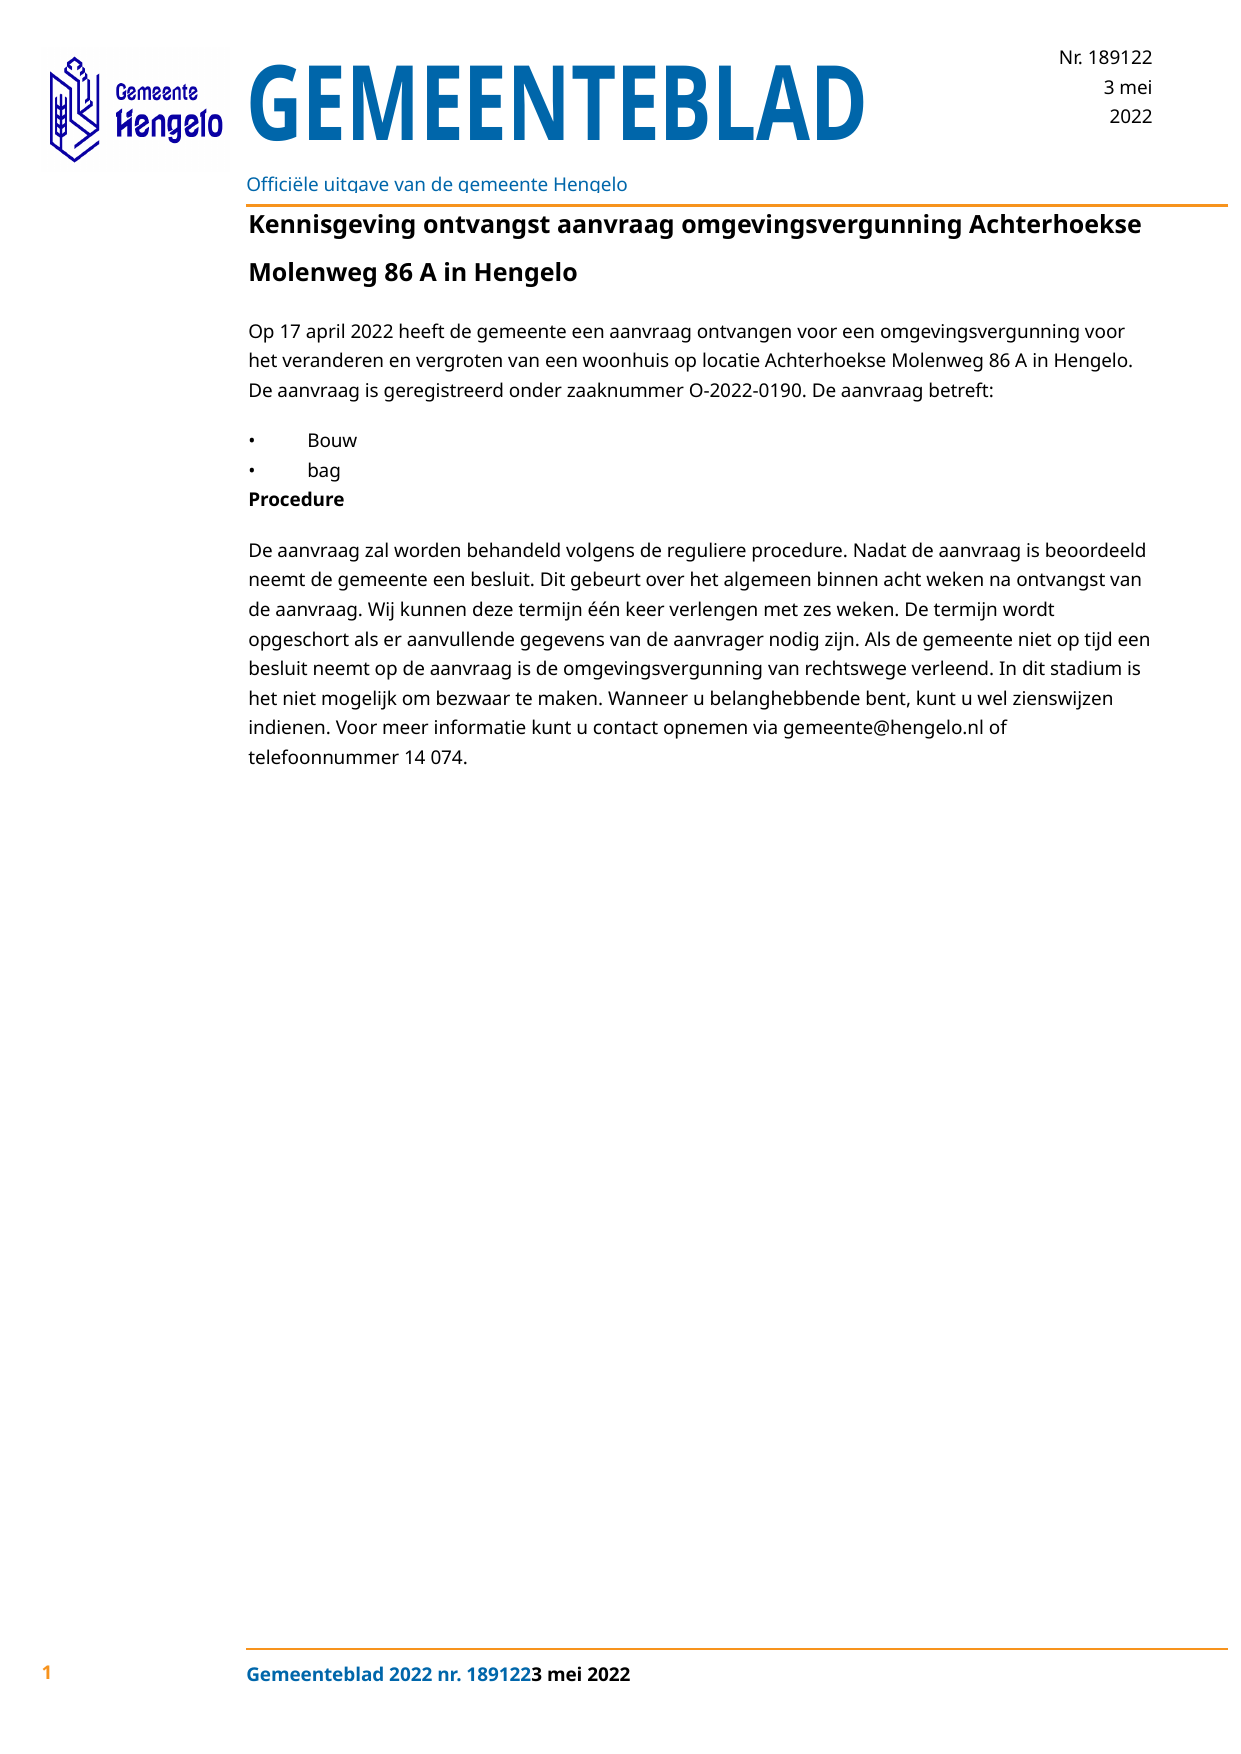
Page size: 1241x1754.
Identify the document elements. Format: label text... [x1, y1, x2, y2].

text Procedure [248, 487, 1152, 512]
picture [41, 47, 231, 172]
text Op 17 april 2022 heeft de gemeente een aanvraag ontvangen voor een omgevingsvergunning voor het veranderen en vergroten van een woonhuis op locatie Achterhoekse Molenweg 86 A in Hengelo. De aanvraag is geregistreerd onder zaaknummer O-2022-0190. De aanvraag betreft: [248, 318, 1152, 403]
list Bouw [248, 427, 1152, 453]
list bag [248, 457, 1152, 483]
text Kennisgeving ontvangst aanvraag omgevingsvergunning Achterhoekse Molenweg 86 A in Hengelo [248, 207, 1152, 288]
text De aanvraag zal worden behandeld volgens de reguliere procedure. Nadat de aanvraag is beoordeeld neemt de gemeente een besluit. Dit gebeurt over het algemeen binnen acht weken na ontvangst van de aanvraag. Wij kunnen deze termijn één keer verlengen met zes weken. De termijn wordt opgeschort als er aanvullende gegevens van de aanvrager nodig zijn. Als de gemeente niet op tijd een besluit neemt op de aanvraag is de omgevingsvergunning van rechtswege verleend. In dit stadium is het niet mogelijk om bezwaar te maken. Wanneer u belanghebbende bent, kunt u wel zienswijzen indienen. Voor meer informatie kunt u contact opnemen via gemeente@hengelo.nl of telefoonnummer 14 074. [248, 537, 1152, 770]
